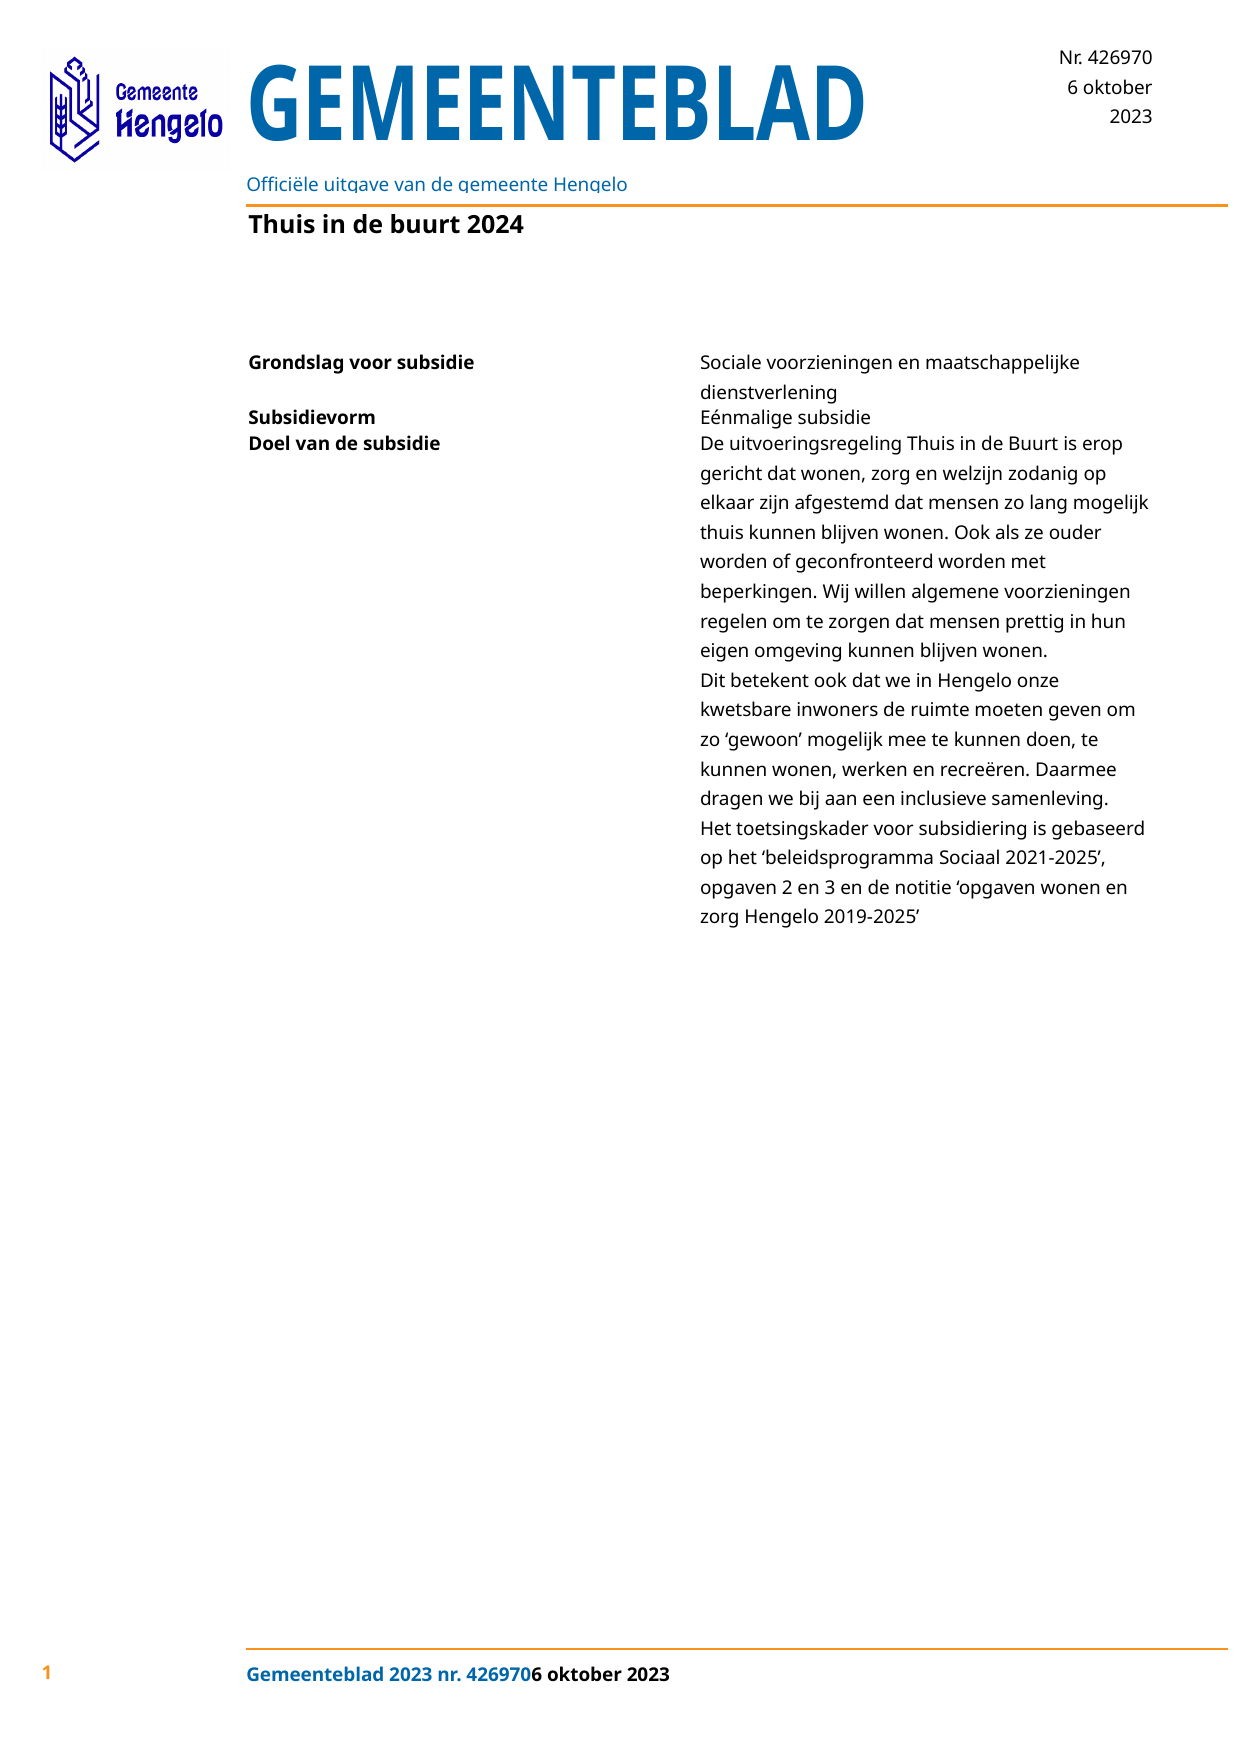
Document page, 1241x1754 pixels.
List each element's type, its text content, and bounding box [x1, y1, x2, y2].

text Thuis in de buurt 2024 [248, 207, 1152, 241]
table_cell De uitvoeringsregeling Thuis in de Buurt is erop gericht dat wonen, zorg en welzijn zodanig op elkaar zijn afgestemd dat mensen zo lang mogelijk thuis kunnen blijven wonen. Ook als ze ouder worden of geconfronteerd worden met beperkingen. Wij willen algemene voorzieningen regelen om te zorgen dat mensen prettig in hun eigen omgeving kunnen blijven wonen. Dit betekent ook dat we in Hengelo onze kwetsbare inwoners de ruimte moeten geven om zo ‘gewoon’ mogelijk mee te kunnen doen, te kunnen wonen, werken en recreëren. Daarmee dragen we bij aan een inclusieve samenleving. Het toetsingskader voor subsidiering is gebaseerd op het ‘beleidsprogramma Sociaal 2021-2025’, opgaven 2 en 3 en de notitie ‘opgaven wonen en zorg Hengelo 2019-2025’ [700, 430, 1152, 929]
table_header Grondslag voor subsidie [248, 349, 700, 404]
table_cell Eénmalige subsidie [700, 405, 1152, 430]
picture [41, 47, 231, 172]
table_header Sociale voorzieningen en maatschappelijke dienstverlening [700, 349, 1152, 404]
table_cell Doel van de subsidie [248, 430, 700, 929]
table_cell Subsidievorm [248, 405, 700, 430]
